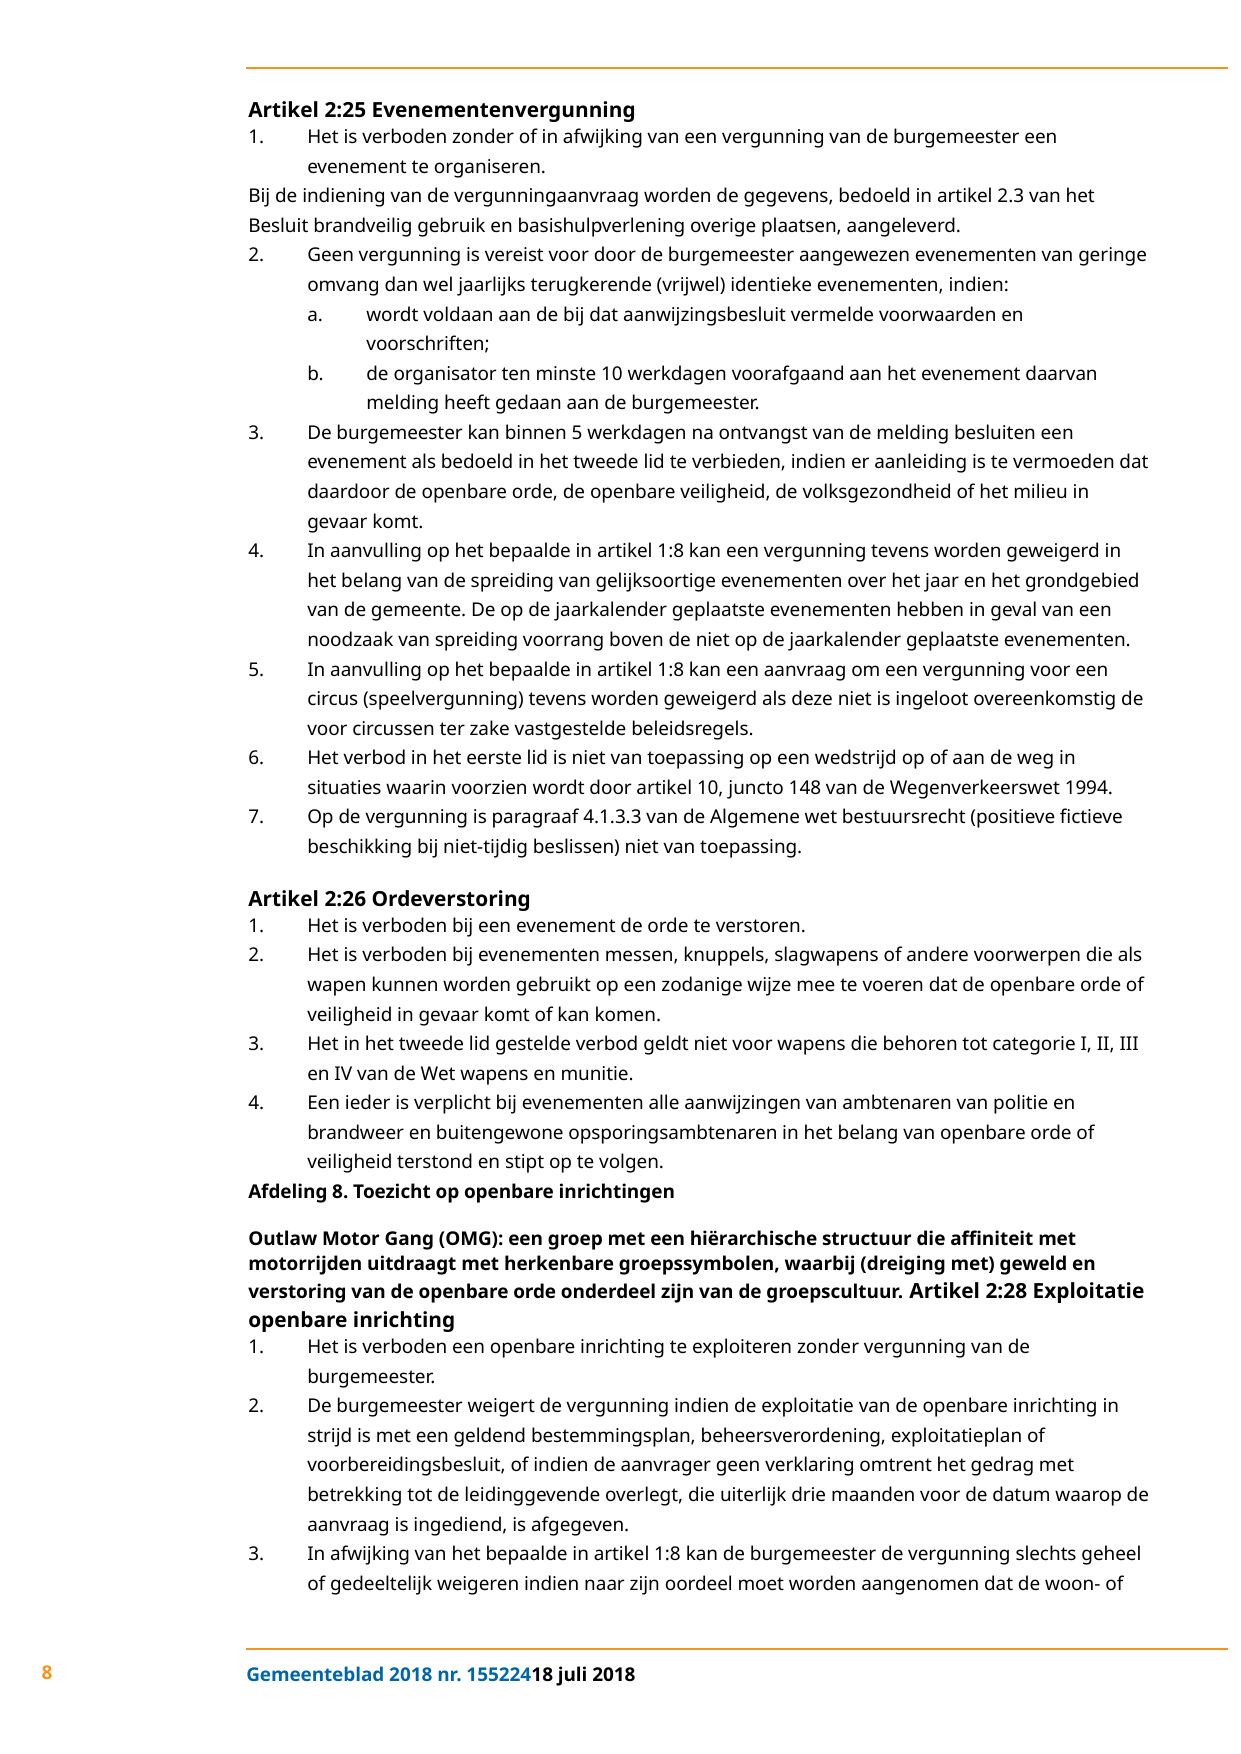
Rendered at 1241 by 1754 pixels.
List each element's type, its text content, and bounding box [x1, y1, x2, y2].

list Het verbod in het eerste lid is niet van toepassing op een wedstrijd op of aan de weg in situaties waarin voorzien wordt door artikel 10, juncto 148 van de Wegenverkeerswet 1994. [248, 744, 1152, 800]
list De burgemeester kan binnen 5 werkdagen na ontvangst van de melding besluiten een evenement als bedoeld in het tweede lid te verbieden, indien er aanleiding is te vermoeden dat daardoor de openbare orde, de openbare veiligheid, de volksgezondheid of het milieu in gevaar komt. [248, 419, 1152, 533]
list In aanvulling op het bepaalde in artikel 1:8 kan een vergunning tevens worden geweigerd in het belang van de spreiding van gelijksoortige evenementen over het jaar en het grondgebied van de gemeente. De op de jaarkalender geplaatste evenementen hebben in geval van een noodzaak van spreiding voorrang boven de niet op de jaarkalender geplaatste evenementen. [248, 537, 1152, 652]
list Geen vergunning is vereist voor door de burgemeester aangewezen evenementen van geringe omvang dan wel jaarlijks terugkerende (vrijwel) identieke evenementen, indien: [248, 242, 1152, 297]
list In afwijking van het bepaalde in artikel 1:8 kan de burgemeester de vergunning slechts geheel of gedeeltelijk weigeren indien naar zijn oordeel moet worden aangenomen dat de woon- of [248, 1540, 1152, 1596]
picture [41, 47, 231, 172]
list Het is verboden bij een evenement de orde te verstoren. [248, 912, 1152, 938]
text Afdeling 8. Toezicht op openbare inrichtingen [248, 1178, 1152, 1204]
list In aanvulling op het bepaalde in artikel 1:8 kan een aanvraag om een vergunning voor een circus (speelvergunning) tevens worden geweigerd als deze niet is ingeloot overeenkomstig de voor circussen ter zake vastgestelde beleidsregels. [248, 656, 1152, 741]
list Een ieder is verplicht bij evenementen alle aanwijzingen van ambtenaren van politie en brandweer en buitengewone opsporingsambtenaren in het belang van openbare orde of veiligheid terstond en stipt op te volgen. [248, 1089, 1152, 1174]
list Het is verboden zonder of in afwijking van een vergunning van de burgemeester een evenement te organiseren. [248, 123, 1152, 178]
text Outlaw Motor Gang (OMG): een groep met een hiërarchische structuur die affiniteit met motorrijden uitdraagt met herkenbare groepssymbolen, waarbij (dreiging met) geweld en verstoring van de openbare orde onderdeel zijn van de groepscultuur. Artikel 2:28 Exploitatie openbare inrichting [248, 1225, 1152, 1333]
list de organisator ten minste 10 werkdagen voorafgaand aan het evenement daarvan melding heeft gedaan aan de burgemeester. [307, 360, 1152, 415]
text Bij de indiening van de vergunningaanvraag worden de gegevens, bedoeld in artikel 2.3 van het Besluit brandveilig gebruik en basishulpverlening overige plaatsen, aangeleverd. [248, 182, 1152, 238]
list wordt voldaan aan de bij dat aanwijzingsbesluit vermelde voorwaarden en voorschriften; [307, 301, 1152, 356]
text Artikel 2:25 Evenementenvergunning [248, 95, 1152, 123]
text Artikel 2:26 Ordeverstoring [248, 884, 1152, 912]
list Het in het tweede lid gestelde verbod geldt niet voor wapens die behoren tot categorie I, II, III en IV van de Wet wapens en munitie. [248, 1030, 1152, 1086]
list De burgemeester weigert de vergunning indien de exploitatie van de openbare inrichting in strijd is met een geldend bestemmingsplan, beheersverordening, exploitatieplan of voorbereidingsbesluit, of indien de aanvrager geen verklaring omtrent het gedrag met betrekking tot de leidinggevende overlegt, die uiterlijk drie maanden voor de datum waarop de aanvraag is ingediend, is afgegeven. [248, 1392, 1152, 1536]
list Het is verboden een openbare inrichting te exploiteren zonder vergunning van de burgemeester. [248, 1333, 1152, 1388]
list Het is verboden bij evenementen messen, knuppels, slagwapens of andere voorwerpen die als wapen kunnen worden gebruikt op een zodanige wijze mee te voeren dat de openbare orde of veiligheid in gevaar komt of kan komen. [248, 942, 1152, 1027]
list Op de vergunning is paragraaf 4.1.3.3 van de Algemene wet bestuursrecht (positieve fictieve beschikking bij niet-tijdig beslissen) niet van toepassing. [248, 804, 1152, 859]
